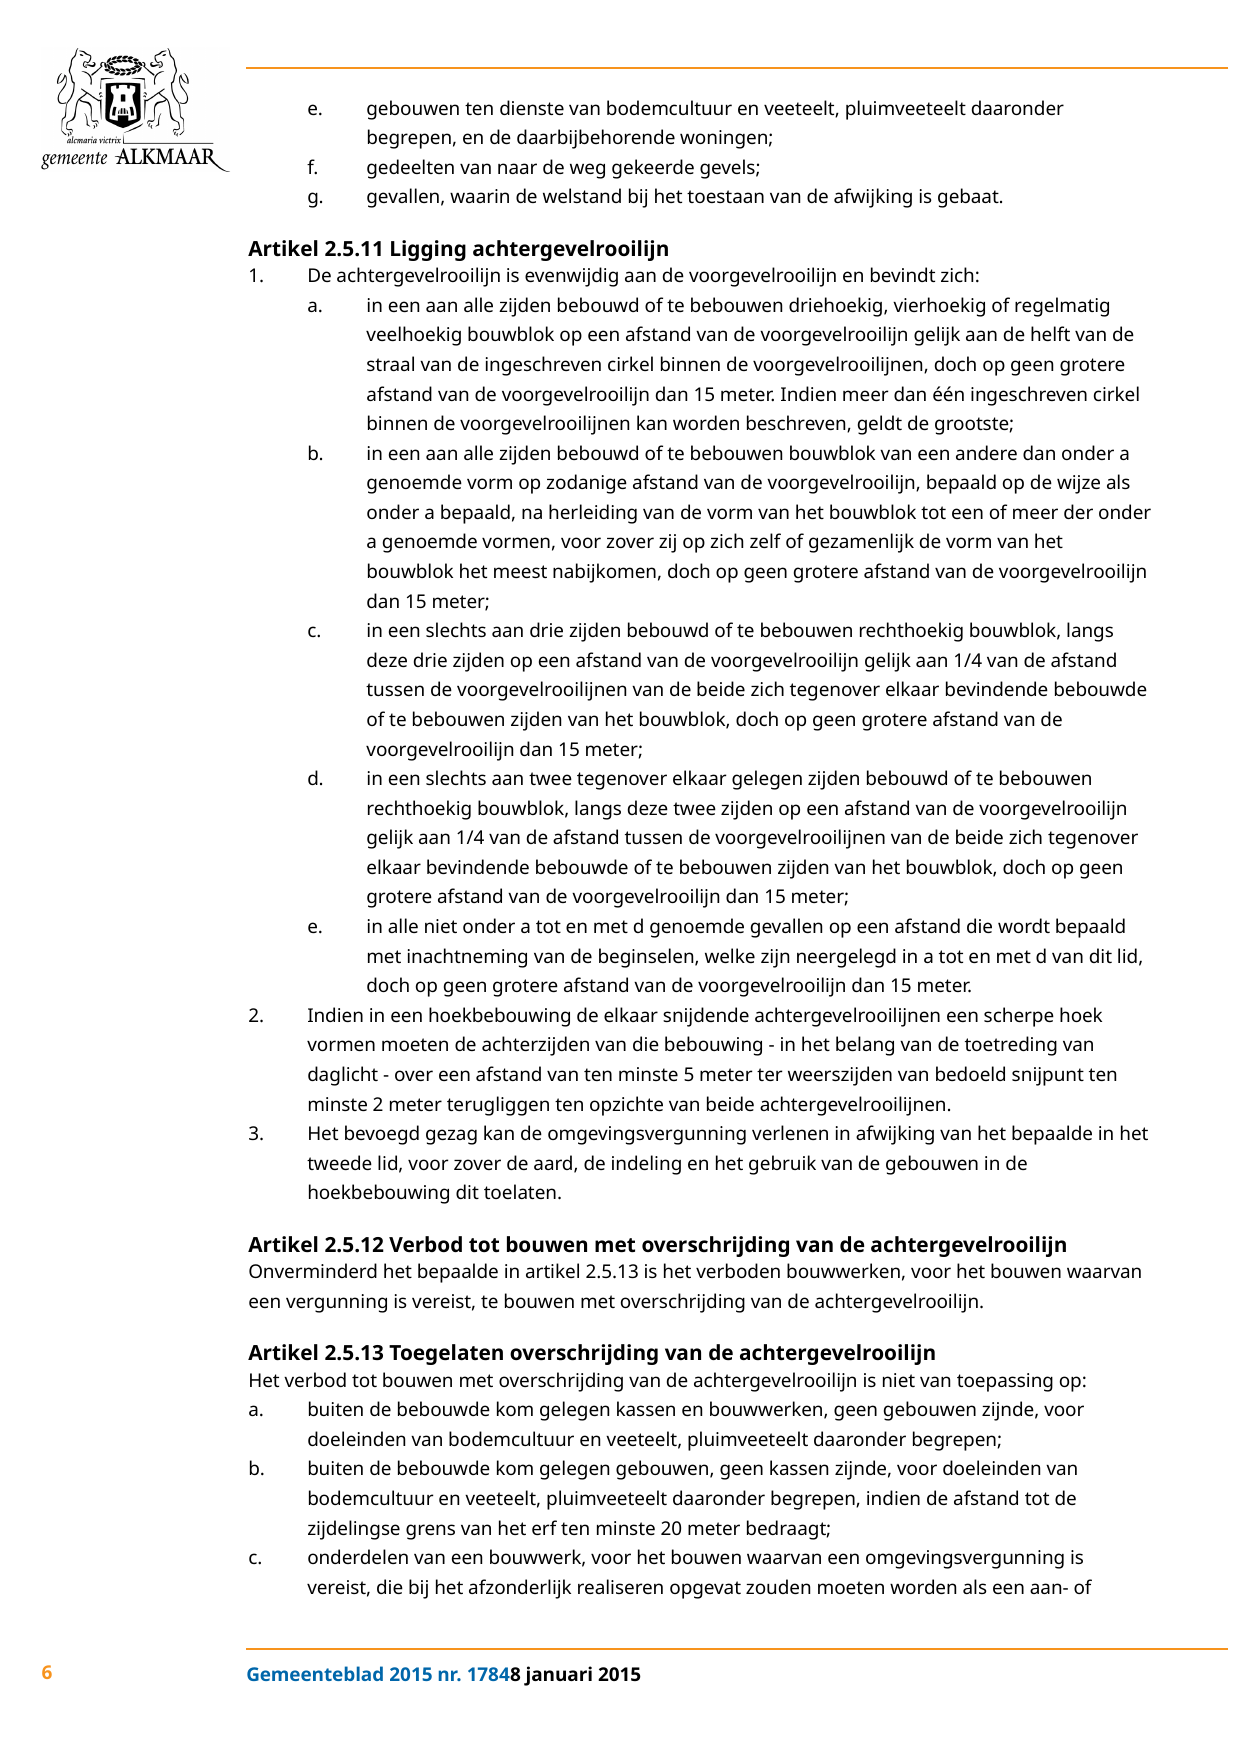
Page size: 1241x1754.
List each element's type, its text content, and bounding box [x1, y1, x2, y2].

list buiten de bebouwde kom gelegen kassen en bouwwerken, geen gebouwen zijnde, voor doeleinden van bodemcultuur en veeteelt, pluimveeteelt daaronder begrepen; [248, 1396, 1152, 1452]
list gevallen, waarin de welstand bij het toestaan van de afwijking is gebaat. [307, 183, 1152, 209]
list Indien in een hoekbebouwing de elkaar snijdende achtergevelrooilijnen een scherpe hoek vormen moeten de achterzijden van die bebouwing - in het belang van de toetreding van daglicht - over een afstand van ten minste 5 meter ter weerszijden van bedoeld snijpunt ten minste 2 meter terugliggen ten opzichte van beide achtergevelrooilijnen. [248, 1002, 1152, 1116]
list in een aan alle zijden bebouwd of te bebouwen driehoekig, vierhoekig of regelmatig veelhoekig bouwblok op een afstand van de voorgevelrooilijn gelijk aan de helft van de straal van de ingeschreven cirkel binnen de voorgevelrooilijnen, doch op geen grotere afstand van de voorgevelrooilijn dan 15 meter. Indien meer dan één ingeschreven cirkel binnen de voorgevelrooilijnen kan worden beschreven, geldt de grootste; [307, 292, 1152, 436]
list in een aan alle zijden bebouwd of te bebouwen bouwblok van een andere dan onder a genoemde vorm op zodanige afstand van de voorgevelrooilijn, bepaald op de wijze als onder a bepaald, na herleiding van de vorm van het bouwblok tot een of meer der onder a genoemde vormen, voor zover zij op zich zelf of gezamenlijk de vorm van het bouwblok het meest nabijkomen, doch op geen grotere afstand van de voorgevelrooilijn dan 15 meter; [307, 440, 1152, 613]
list gedeelten van naar de weg gekeerde gevels; [307, 154, 1152, 180]
list De achtergevelrooilijn is evenwijdig aan de voorgevelrooilijn en bevindt zich: [248, 262, 1152, 288]
text Artikel 2.5.12 Verbod tot bouwen met overschrijding van de achtergevelrooilijn [248, 1230, 1152, 1258]
list in een slechts aan drie zijden bebouwd of te bebouwen rechthoekig bouwblok, langs deze drie zijden op een afstand van de voorgevelrooilijn gelijk aan 1/4 van de afstand tussen de voorgevelrooilijnen van de beide zich tegenover elkaar bevindende bebouwde of te bebouwen zijden van het bouwblok, doch op geen grotere afstand van de voorgevelrooilijn dan 15 meter; [307, 617, 1152, 761]
picture [41, 47, 231, 172]
list in een slechts aan twee tegenover elkaar gelegen zijden bebouwd of te bebouwen rechthoekig bouwblok, langs deze twee zijden op een afstand van de voorgevelrooilijn gelijk aan 1/4 van de afstand tussen de voorgevelrooilijnen van de beide zich tegenover elkaar bevindende bebouwde of te bebouwen zijden van het bouwblok, doch op geen grotere afstand van de voorgevelrooilijn dan 15 meter; [307, 765, 1152, 909]
text Artikel 2.5.11 Ligging achtergevelrooilijn [248, 234, 1152, 262]
list Het bevoegd gezag kan de omgevingsvergunning verlenen in afwijking van het bepaalde in het tweede lid, voor zover de aard, de indeling en het gebruik van de gebouwen in de hoekbebouwing dit toelaten. [248, 1120, 1152, 1205]
text Onverminderd het bepaalde in artikel 2.5.13 is het verboden bouwwerken, voor het bouwen waarvan een vergunning is vereist, te bouwen met overschrijding van de achtergevelrooilijn. [248, 1258, 1152, 1314]
list gebouwen ten dienste van bodemcultuur en veeteelt, pluimveeteelt daaronder begrepen, en de daarbijbehorende woningen; [307, 95, 1152, 150]
list onderdelen van een bouwwerk, voor het bouwen waarvan een omgevingsvergunning is vereist, die bij het afzonderlijk realiseren opgevat zouden moeten worden als een aan- of [248, 1544, 1152, 1599]
list in alle niet onder a tot en met d genoemde gevallen op een afstand die wordt bepaald met inachtneming van de beginselen, welke zijn neergelegd in a tot en met d van dit lid, doch op geen grotere afstand van de voorgevelrooilijn dan 15 meter. [307, 913, 1152, 998]
list buiten de bebouwde kom gelegen gebouwen, geen kassen zijnde, voor doeleinden van bodemcultuur en veeteelt, pluimveeteelt daaronder begrepen, indien de afstand tot de zijdelingse grens van het erf ten minste 20 meter bedraagt; [248, 1456, 1152, 1540]
text Artikel 2.5.13 Toegelaten overschrijding van de achtergevelrooilijn [248, 1338, 1152, 1367]
text Het verbod tot bouwen met overschrijding van de achtergevelrooilijn is niet van toepassing op: [248, 1367, 1152, 1392]
